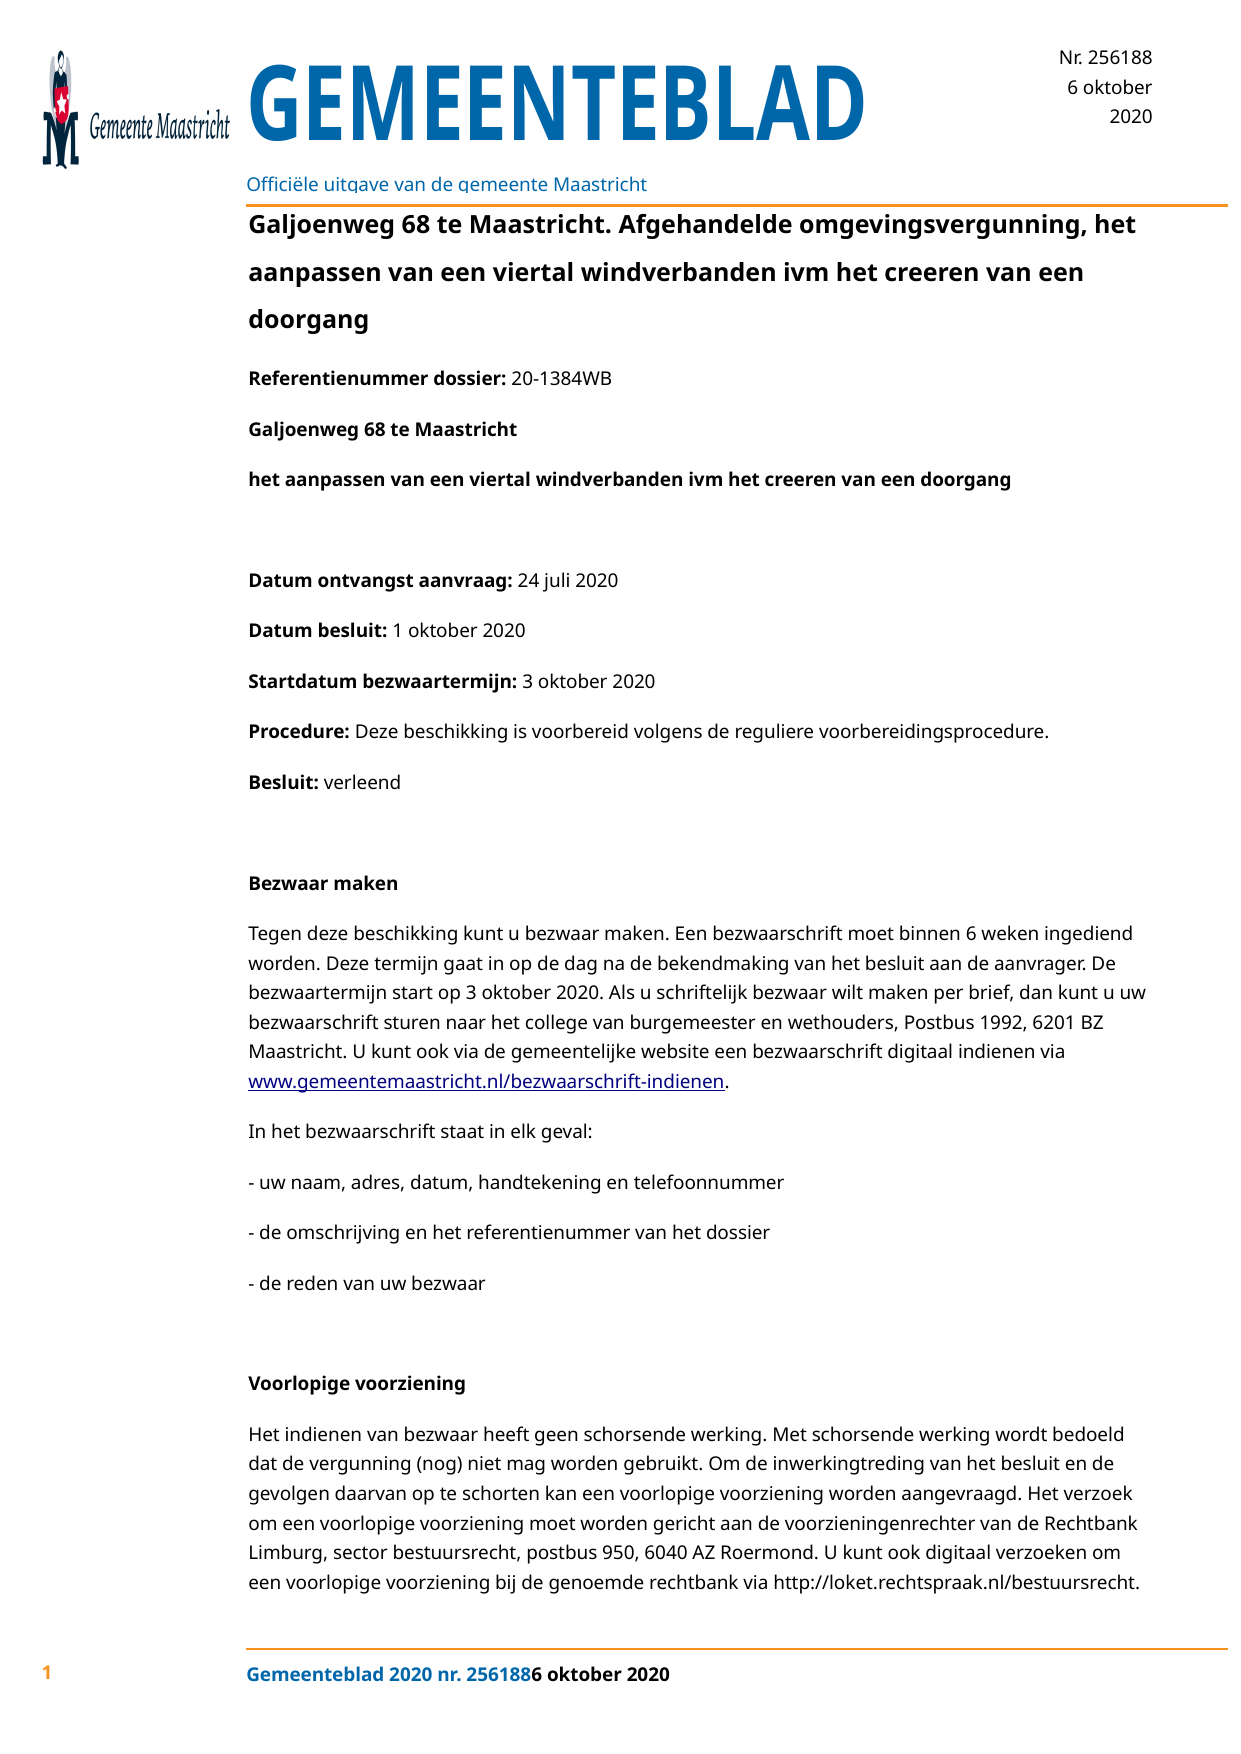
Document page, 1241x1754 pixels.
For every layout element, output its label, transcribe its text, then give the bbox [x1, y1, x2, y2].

text Referentienummer dossier: 20-1384WB [248, 366, 1152, 391]
text - de omschrijving en het referentienummer van het dossier [248, 1219, 1152, 1245]
picture [41, 47, 231, 172]
text Tegen deze beschikking kunt u bezwaar maken. Een bezwaarschrift moet binnen 6 weken ingediend worden. Deze termijn gaat in op de dag na de bekendmaking van het besluit aan de aanvrager. De bezwaartermijn start op 3 oktober 2020. Als u schriftelijk bezwaar wilt maken per brief, dan kunt u uw bezwaarschrift sturen naar het college van burgemeester en wethouders, Postbus 1992, 6201 BZ Maastricht. U kunt ook via de gemeentelijke website een bezwaarschrift digitaal indienen via www.gemeentemaastricht.nl/bezwaarschrift-indienen. [248, 920, 1152, 1094]
text In het bezwaarschrift staat in elk geval: [248, 1118, 1152, 1144]
text Galjoenweg 68 te Maastricht [248, 416, 1152, 442]
text Datum besluit: 1 oktober 2020 [248, 618, 1152, 643]
text Besluit: verleend [248, 769, 1152, 794]
text - uw naam, adres, datum, handtekening en telefoonnummer [248, 1169, 1152, 1194]
text Startdatum bezwaartermijn: 3 oktober 2020 [248, 668, 1152, 694]
text Galjoenweg 68 te Maastricht. Afgehandelde omgevingsvergunning, het aanpassen van een viertal windverbanden ivm het creeren van een doorgang [248, 207, 1152, 336]
text Voorlopige voorziening [248, 1371, 1152, 1396]
text Bezwaar maken [248, 870, 1152, 895]
text Het indienen van bezwaar heeft geen schorsende werking. Met schorsende werking wordt bedoeld dat de vergunning (nog) niet mag worden gebruikt. Om de inwerkingtreding van het besluit en de gevolgen daarvan op te schorten kan een voorlopige voorziening worden aangevraagd. Het verzoek om een voorlopige voorziening moet worden gericht aan de voorzieningenrechter van de Rechtbank Limburg, sector bestuursrecht, postbus 950, 6040 AZ Roermond. U kunt ook digitaal verzoeken om een voorlopige voorziening bij de genoemde rechtbank via http://loket.rechtspraak.nl/bestuursrecht. [248, 1421, 1152, 1594]
text - de reden van uw bezwaar [248, 1270, 1152, 1295]
text Procedure: Deze beschikking is voorbereid volgens de reguliere voorbereidingsprocedure. [248, 718, 1152, 744]
text het aanpassen van een viertal windverbanden ivm het creeren van een doorgang [248, 466, 1152, 492]
text Datum ontvangst aanvraag: 24 juli 2020 [248, 567, 1152, 593]
